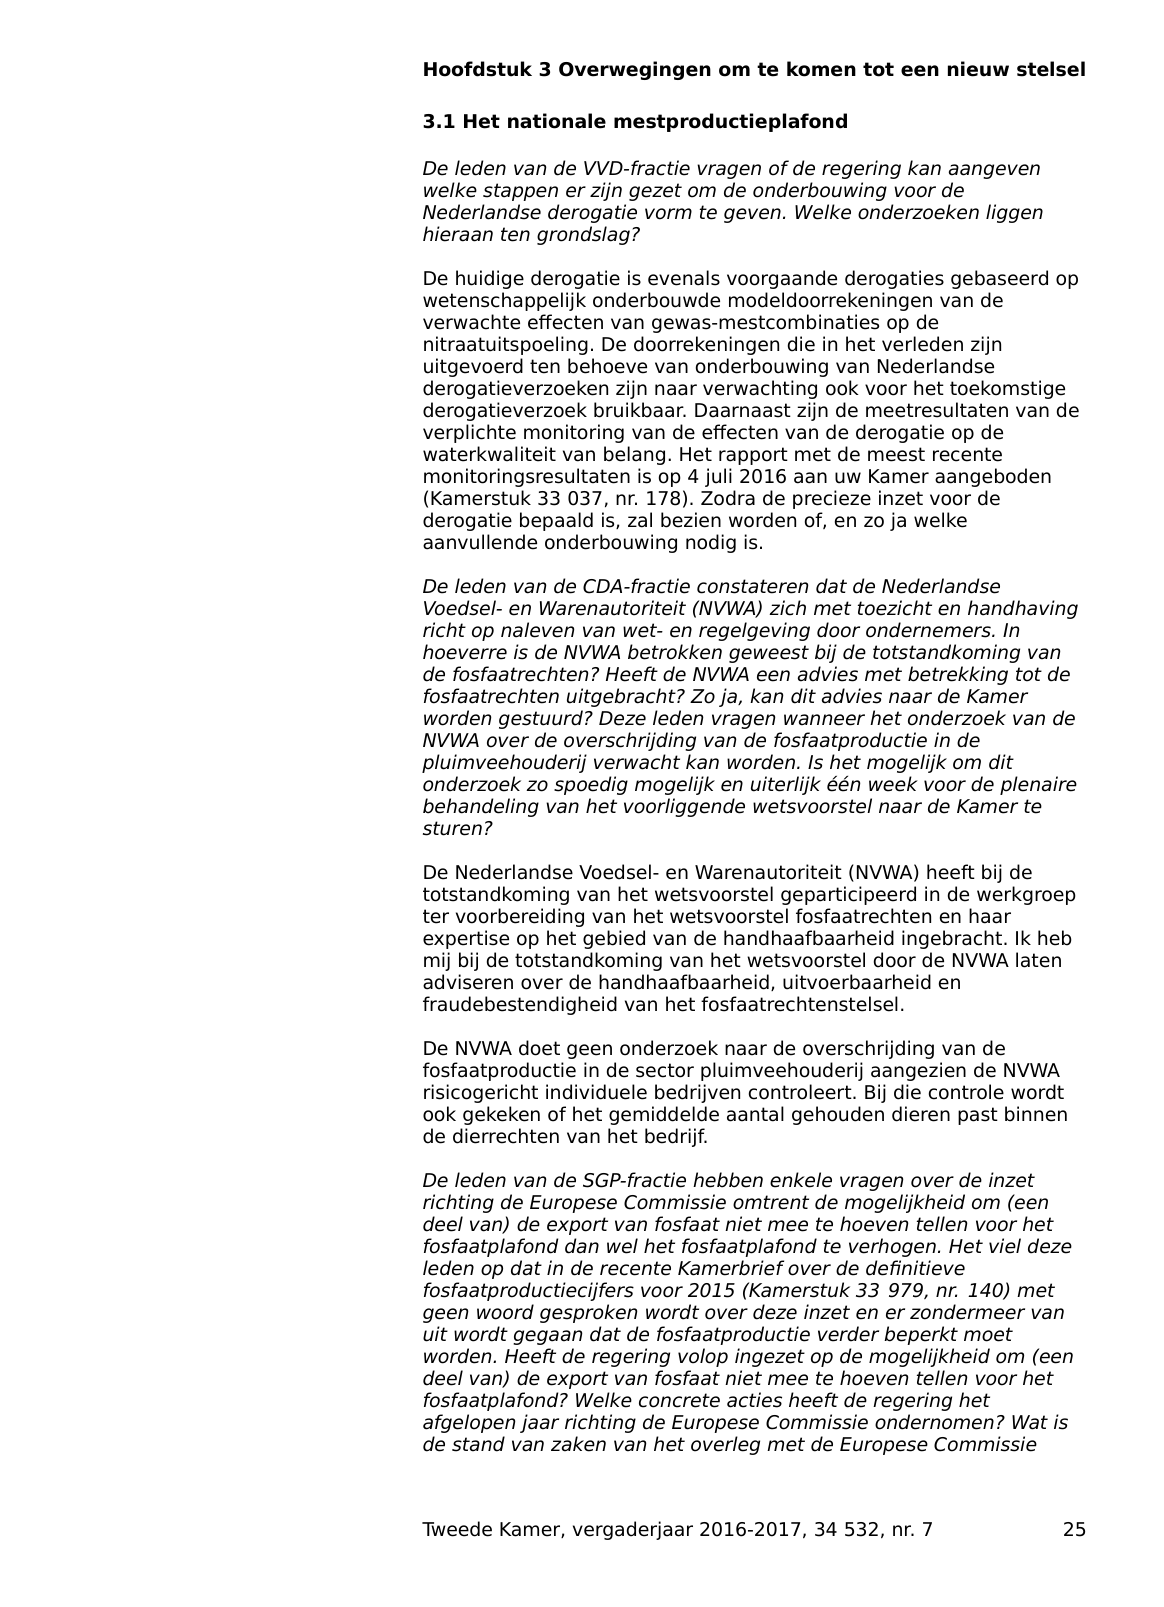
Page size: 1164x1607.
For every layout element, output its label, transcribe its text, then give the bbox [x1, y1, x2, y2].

text De leden van de CDA-fractie constateren dat de Nederlandse Voedsel- en Warenautoriteit (NVWA) zich met toezicht en handhaving richt op naleven van wet- en regelgeving door ondernemers. In hoeverre is de NVWA betrokken geweest bij de totstandkoming van de fosfaatrechten? Heeft de NVWA een advies met betrekking tot de fosfaatrechten uitgebracht? Zo ja, kan dit advies naar de Kamer worden gestuurd? Deze leden vragen wanneer het onderzoek van de NVWA over de overschrijding van de fosfaatproductie in de pluimveehouderij verwacht kan worden. Is het mogelijk om dit onderzoek zo spoedig mogelijk en uiterlijk één week voor de plenaire behandeling van het voorliggende wetsvoorstel naar de Kamer te sturen? [422, 576, 1087, 840]
text De Nederlandse Voedsel- en Warenautoriteit (NVWA) heeft bij de totstandkoming van het wetsvoorstel geparticipeerd in de werkgroep ter voorbereiding van het wetsvoorstel fosfaatrechten en haar expertise op het gebied van de handhaafbaarheid ingebracht. Ik heb mij bij de totstandkoming van het wetsvoorstel door de NVWA laten adviseren over de handhaafbaarheid, uitvoerbaarheid en fraudebestendigheid van het fosfaatrechtenstelsel. [422, 862, 1087, 1016]
subtitle Hoofdstuk 3 Overwegingen om te komen tot een nieuw stelsel [422, 59, 1087, 81]
subtitle 3.1 Het nationale mestproductieplafond [422, 111, 1087, 133]
text De NVWA doet geen onderzoek naar de overschrijding van de fosfaatproductie in de sector pluimveehouderij aangezien de NVWA risicogericht individuele bedrijven controleert. Bij die controle wordt ook gekeken of het gemiddelde aantal gehouden dieren past binnen de dierrechten van het bedrijf. [422, 1038, 1087, 1148]
text De leden van de SGP-fractie hebben enkele vragen over de inzet richting de Europese Commissie omtrent de mogelijkheid om (een deel van) de export van fosfaat niet mee te hoeven tellen voor het fosfaatplafond dan wel het fosfaatplafond te verhogen. Het viel deze leden op dat in de recente Kamerbrief over de definitieve fosfaatproductiecijfers voor 2015 (Kamerstuk 33 979, nr. 140) met geen woord gesproken wordt over deze inzet en er zondermeer van uit wordt gegaan dat de fosfaatproductie verder beperkt moet worden. Heeft de regering volop ingezet op de mogelijkheid om (een deel van) de export van fosfaat niet mee te hoeven tellen voor het fosfaatplafond? Welke concrete acties heeft de regering het afgelopen jaar richting de Europese Commissie ondernomen? Wat is de stand van zaken van het overleg met de Europese Commissie [422, 1170, 1087, 1456]
text De huidige derogatie is evenals voorgaande derogaties gebaseerd op wetenschappelijk onderbouwde modeldoorrekeningen van de verwachte effecten van gewas-mestcombinaties op de nitraatuitspoeling. De doorrekeningen die in het verleden zijn uitgevoerd ten behoeve van onderbouwing van Nederlandse derogatieverzoeken zijn naar verwachting ook voor het toekomstige derogatieverzoek bruikbaar. Daarnaast zijn de meetresultaten van de verplichte monitoring van de effecten van de derogatie op de waterkwaliteit van belang. Het rapport met de meest recente monitoringsresultaten is op 4 juli 2016 aan uw Kamer aangeboden (Kamerstuk 33 037, nr. 178). Zodra de precieze inzet voor de derogatie bepaald is, zal bezien worden of, en zo ja welke aanvullende onderbouwing nodig is. [422, 268, 1087, 554]
text De leden van de VVD-fractie vragen of de regering kan aangeven welke stappen er zijn gezet om de onderbouwing voor de Nederlandse derogatie vorm te geven. Welke onderzoeken liggen hieraan ten grondslag? [422, 158, 1087, 246]
